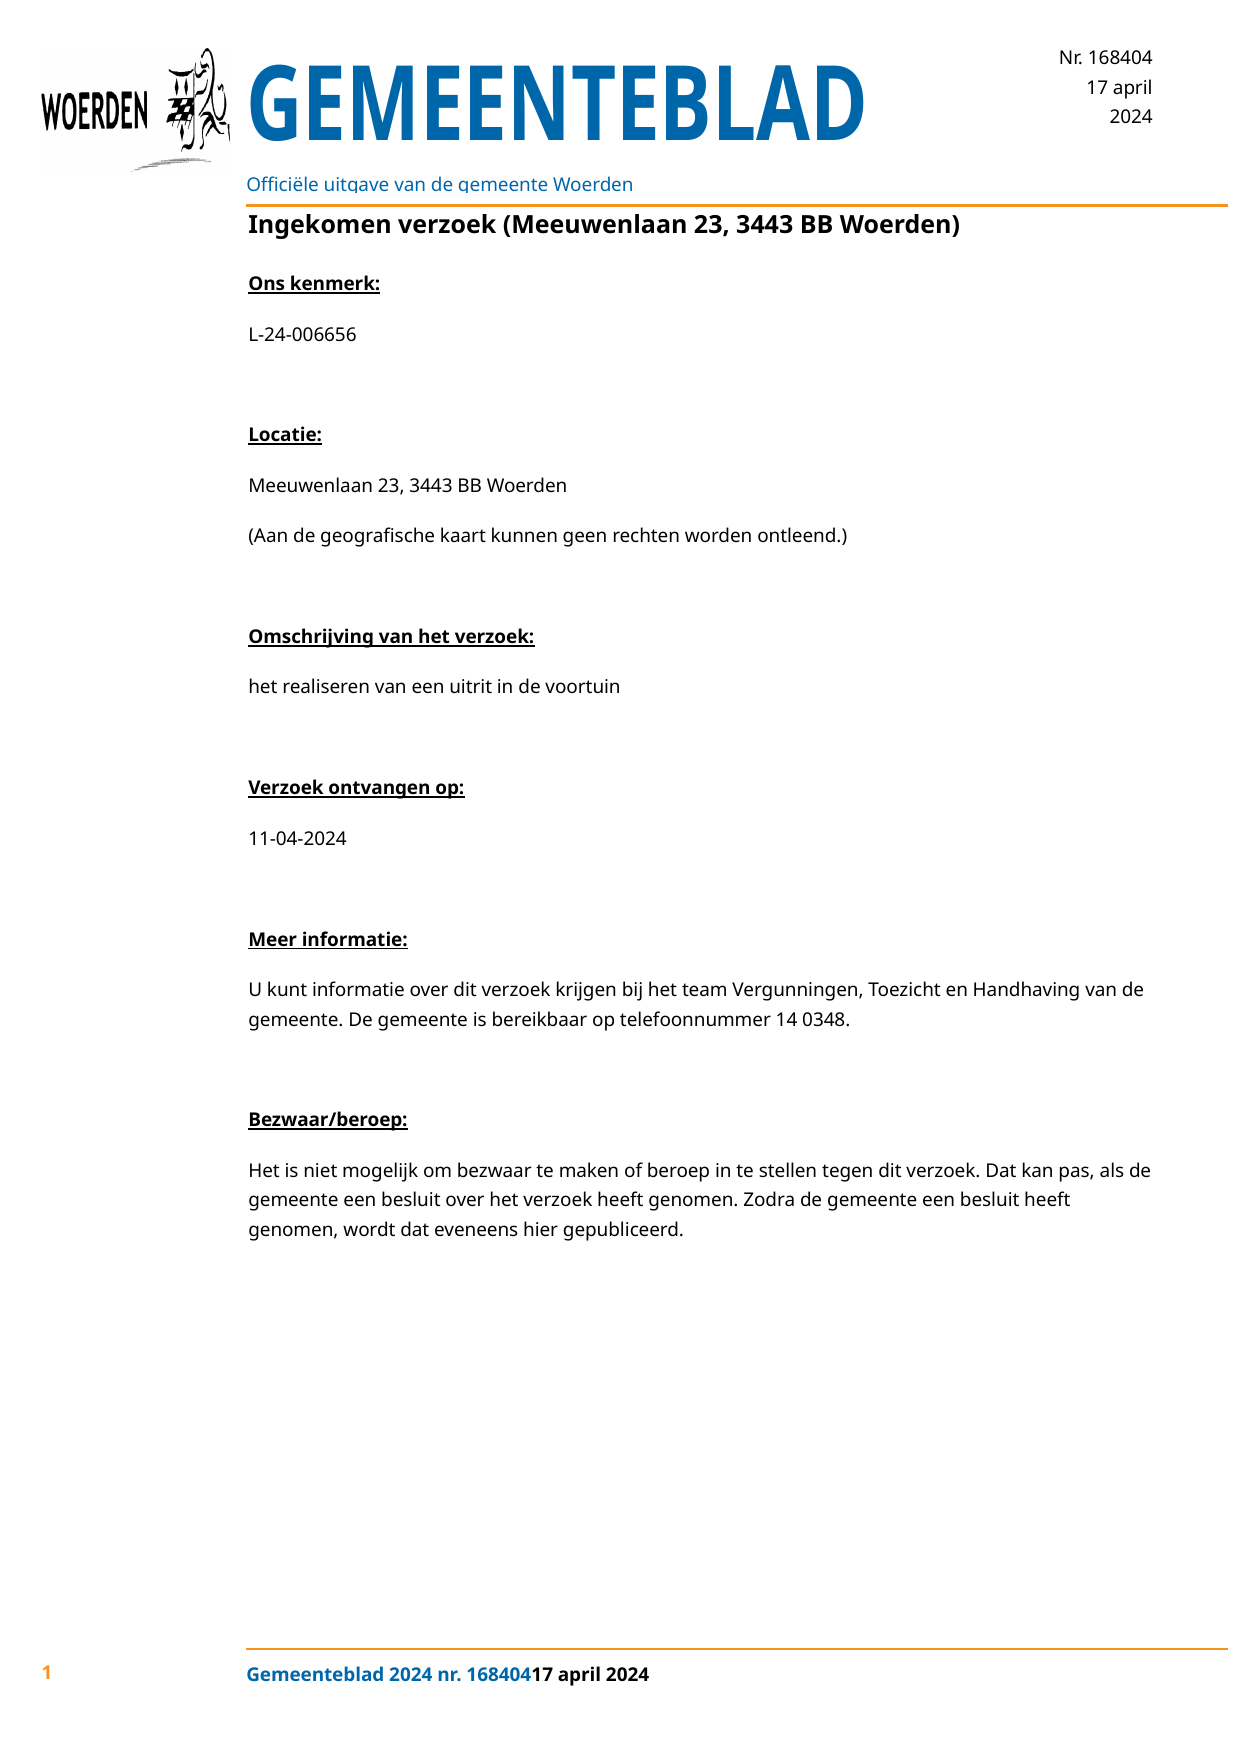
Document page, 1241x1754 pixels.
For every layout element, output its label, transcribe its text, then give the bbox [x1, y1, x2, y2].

text Bezwaar/beroep: [248, 1107, 1152, 1132]
text Het is niet mogelijk om bezwaar te maken of beroep in te stellen tegen dit verzoek. Dat kan pas, als de gemeente een besluit over het verzoek heeft genomen. Zodra de gemeente een besluit heeft genomen, wordt dat eveneens hier gepubliceerd. [248, 1157, 1152, 1242]
text 11-04-2024 [248, 825, 1152, 851]
picture [41, 47, 231, 172]
text Ons kenmerk: [248, 270, 1152, 296]
text het realiseren van een uitrit in de voortuin [248, 674, 1152, 699]
text (Aan de geografische kaart kunnen geen rechten worden ontleend.) [248, 522, 1152, 548]
text L-24-006656 [248, 321, 1152, 346]
text U kunt informatie over dit verzoek krijgen bij het team Vergunningen, Toezicht en Handhaving van de gemeente. De gemeente is bereikbaar op telefoonnummer 14 0348. [248, 976, 1152, 1031]
text Omschrijving van het verzoek: [248, 623, 1152, 649]
text Meeuwenlaan 23, 3443 BB Woerden [248, 472, 1152, 498]
text Verzoek ontvangen op: [248, 774, 1152, 800]
text Ingekomen verzoek (Meeuwenlaan 23, 3443 BB Woerden) [248, 207, 1152, 241]
text Locatie: [248, 422, 1152, 447]
text Meer informatie: [248, 926, 1152, 951]
